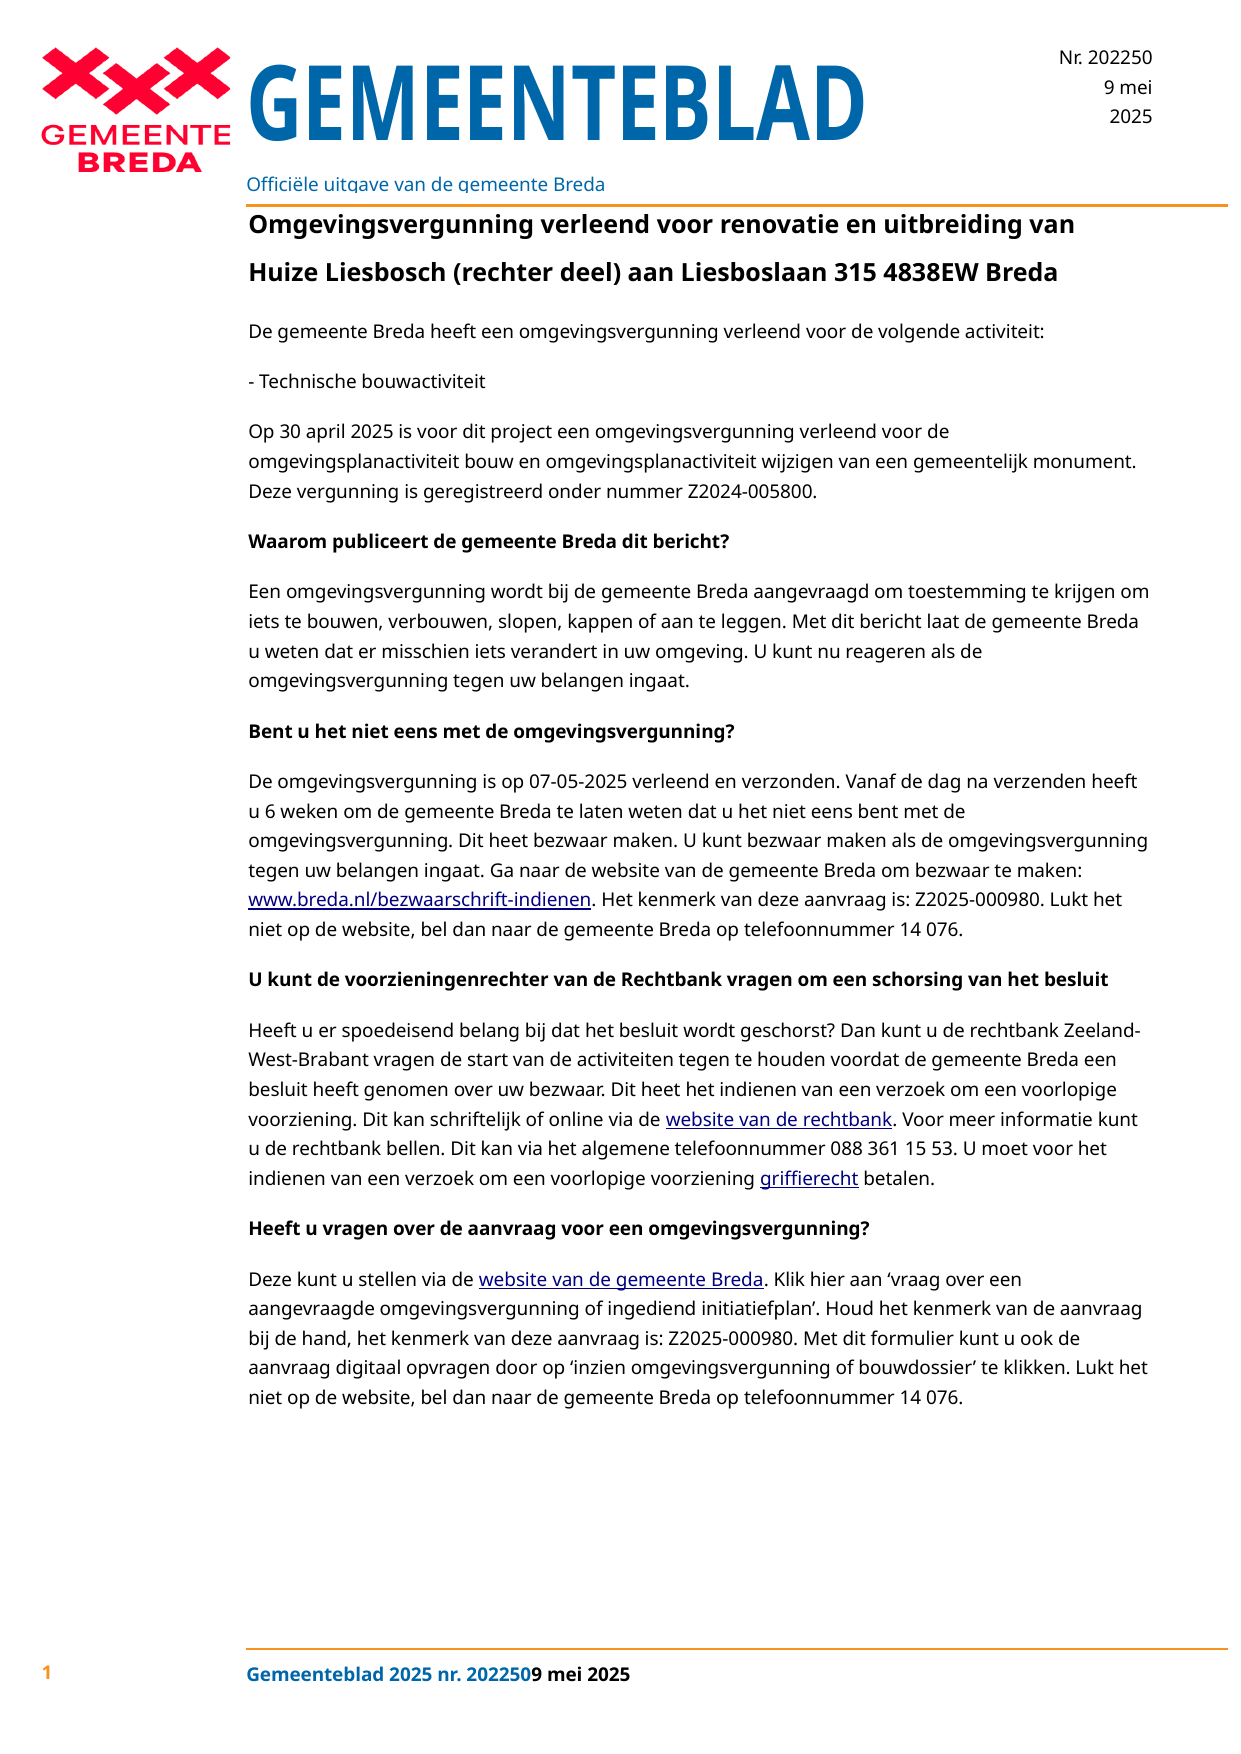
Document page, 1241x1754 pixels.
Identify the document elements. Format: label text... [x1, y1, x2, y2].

text Omgevingsvergunning verleend voor renovatie en uitbreiding van Huize Liesbosch (rechter deel) aan Liesboslaan 315 4838EW Breda [248, 207, 1152, 288]
text Waarom publiceert de gemeente Breda dit bericht? [248, 528, 1152, 554]
text De omgevingsvergunning is op 07-05-2025 verleend en verzonden. Vanaf de dag na verzenden heeft u 6 weken om de gemeente Breda te laten weten dat u het niet eens bent met de omgevingsvergunning. Dit heet bezwaar maken. U kunt bezwaar maken als de omgevingsvergunning tegen uw belangen ingaat. Ga naar de website van de gemeente Breda om bezwaar te maken: www.breda.nl/bezwaarschrift-indienen. Het kenmerk van deze aanvraag is: Z2025-000980. Lukt het niet op de website, bel dan naar de gemeente Breda op telefoonnummer 14 076. [248, 768, 1152, 942]
text Bent u het niet eens met de omgevingsvergunning? [248, 718, 1152, 744]
text Heeft u er spoedeisend belang bij dat het besluit wordt geschorst? Dan kunt u de rechtbank Zeeland-West-Brabant vragen de start van de activiteiten tegen te houden voordat de gemeente Breda een besluit heeft genomen over uw bezwaar. Dit heet het indienen van een verzoek om een voorlopige voorziening. Dit kan schriftelijk of online via de website van de rechtbank. Voor meer informatie kunt u de rechtbank bellen. Dit kan via het algemene telefoonnummer 088 361 15 53. U moet voor het indienen van een verzoek om een voorlopige voorziening griffierecht betalen. [248, 1017, 1152, 1191]
text Heeft u vragen over de aanvraag voor een omgevingsvergunning? [248, 1215, 1152, 1241]
text Een omgevingsvergunning wordt bij de gemeente Breda aangevraagd om toestemming te krijgen om iets te bouwen, verbouwen, slopen, kappen of aan te leggen. Met dit bericht laat de gemeente Breda u weten dat er misschien iets verandert in uw omgeving. U kunt nu reageren als de omgevingsvergunning tegen uw belangen ingaat. [248, 579, 1152, 693]
picture [41, 47, 231, 172]
text Op 30 april 2025 is voor dit project een omgevingsvergunning verleend voor de omgevingsplanactiviteit bouw en omgevingsplanactiviteit wijzigen van een gemeentelijk monument. Deze vergunning is geregistreerd onder nummer Z2024-005800. [248, 419, 1152, 504]
text De gemeente Breda heeft een omgevingsvergunning verleend voor de volgende activiteit: [248, 318, 1152, 344]
text - Technische bouwactiviteit [248, 368, 1152, 394]
text U kunt de voorzieningenrechter van de Rechtbank vragen om een schorsing van het besluit [248, 967, 1152, 992]
text Deze kunt u stellen via de website van de gemeente Breda. Klik hier aan ‘vraag over een aangevraagde omgevingsvergunning of ingediend initiatiefplan’. Houd het kenmerk van de aanvraag bij de hand, het kenmerk van deze aanvraag is: Z2025-000980. Met dit formulier kunt u ook de aanvraag digitaal opvragen door op ‘inzien omgevingsvergunning of bouwdossier’ te klikken. Lukt het niet op de website, bel dan naar de gemeente Breda op telefoonnummer 14 076. [248, 1266, 1152, 1410]
